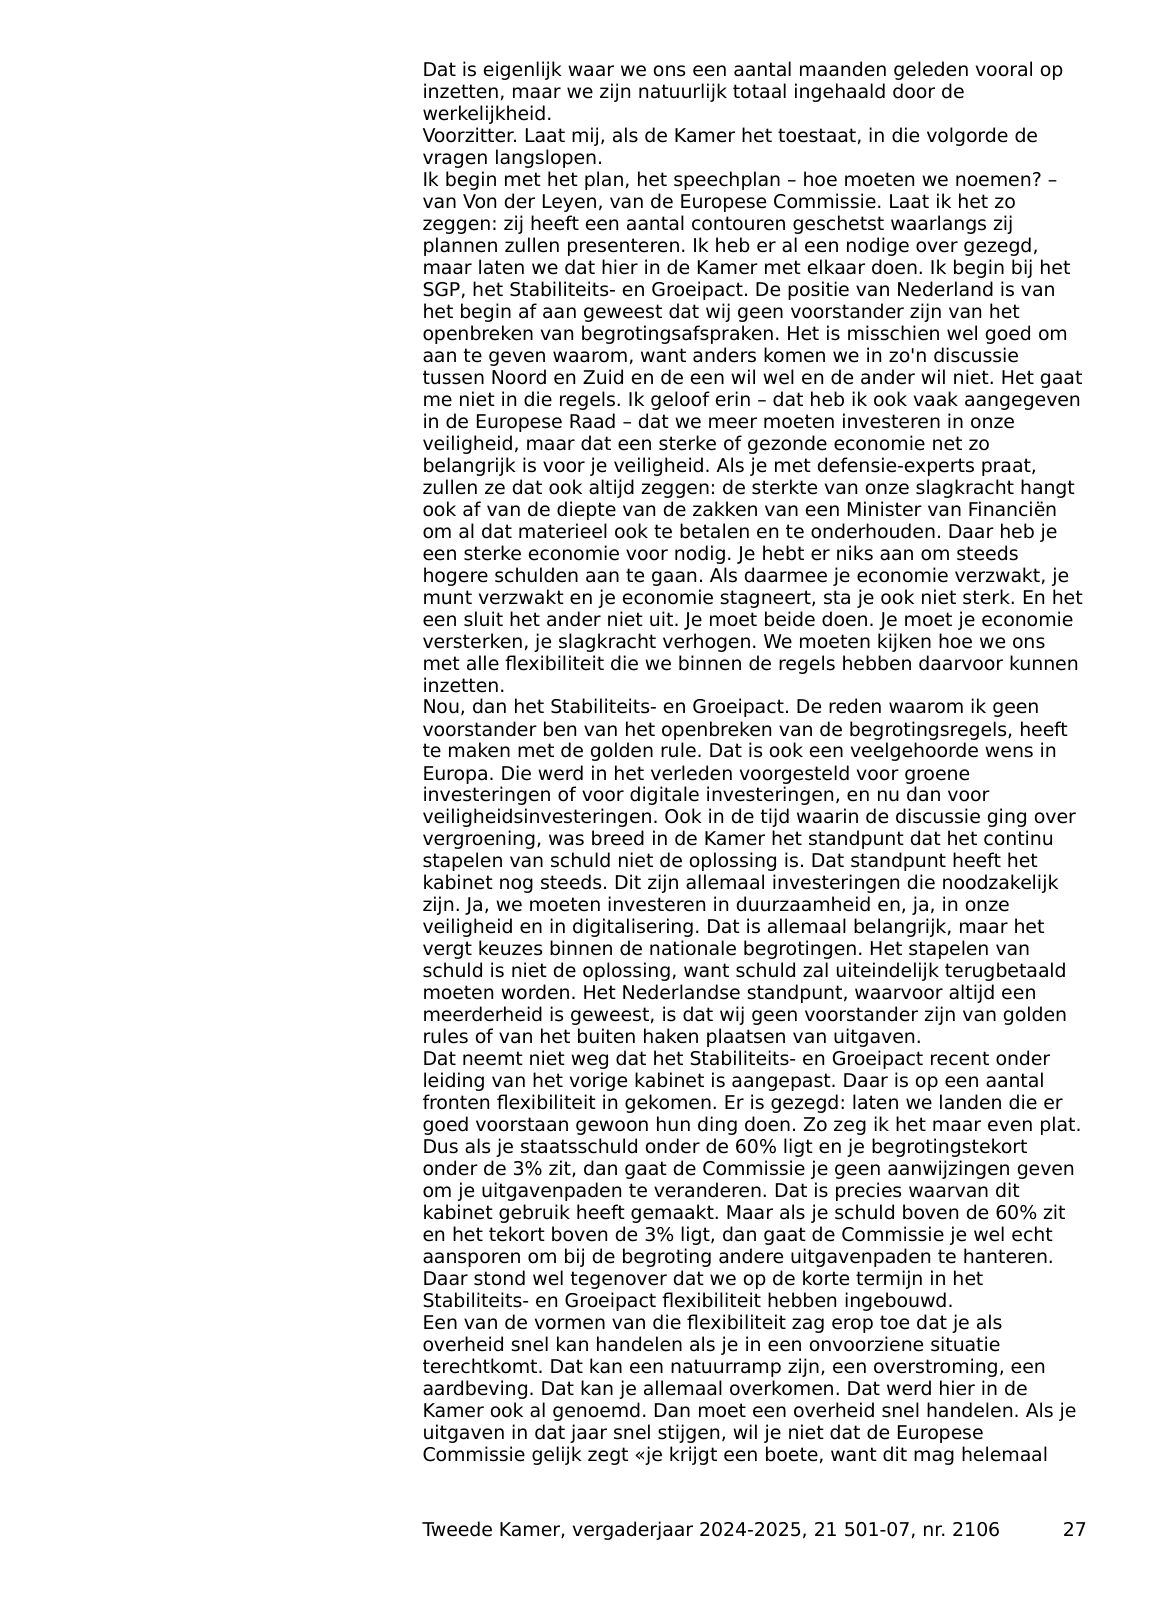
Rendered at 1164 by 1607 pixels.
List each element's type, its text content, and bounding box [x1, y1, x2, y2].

text Voorzitter. Laat mij, als de Kamer het toestaat, in die volgorde de vragen langslopen. [422, 125, 1087, 169]
text Nou, dan het Stabiliteits- en Groeipact. De reden waarom ik geen voorstander ben van het openbreken van de begrotingsregels, heeft te maken met de golden rule. Dat is ook een veelgehoorde wens in Europa. Die werd in het verleden voorgesteld voor groene investeringen of voor digitale investeringen, en nu dan voor veiligheidsinvesteringen. Ook in de tijd waarin de discussie ging over vergroening, was breed in de Kamer het standpunt dat het continu stapelen van schuld niet de oplossing is. Dat standpunt heeft het kabinet nog steeds. Dit zijn allemaal investeringen die noodzakelijk zijn. Ja, we moeten investeren in duurzaamheid en, ja, in onze veiligheid en in digitalisering. Dat is allemaal belangrijk, maar het vergt keuzes binnen de nationale begrotingen. Het stapelen van schuld is niet de oplossing, want schuld zal uiteindelijk terugbetaald moeten worden. Het Nederlandse standpunt, waarvoor altijd een meerderheid is geweest, is dat wij geen voorstander zijn van golden rules of van het buiten haken plaatsen van uitgaven. [422, 696, 1087, 1048]
text Ik begin met het plan, het speechplan – hoe moeten we noemen? – van Von der Leyen, van de Europese Commissie. Laat ik het zo zeggen: zij heeft een aantal contouren geschetst waarlangs zij plannen zullen presenteren. Ik heb er al een nodige over gezegd, maar laten we dat hier in de Kamer met elkaar doen. Ik begin bij het SGP, het Stabiliteits- en Groeipact. De positie van Nederland is van het begin af aan geweest dat wij geen voorstander zijn van het openbreken van begrotingsafspraken. Het is misschien wel goed om aan te geven waarom, want anders komen we in zo'n discussie tussen Noord en Zuid en de een wil wel en de ander wil niet. Het gaat me niet in die regels. Ik geloof erin – dat heb ik ook vaak aangegeven in de Europese Raad – dat we meer moeten investeren in onze veiligheid, maar dat een sterke of gezonde economie net zo belangrijk is voor je veiligheid. Als je met defensie-experts praat, zullen ze dat ook altijd zeggen: de sterkte van onze slagkracht hangt ook af van de diepte van de zakken van een Minister van Financiën om al dat materieel ook te betalen en te onderhouden. Daar heb je een sterke economie voor nodig. Je hebt er niks aan om steeds hogere schulden aan te gaan. Als daarmee je economie verzwakt, je munt verzwakt en je economie stagneert, sta je ook niet sterk. En het een sluit het ander niet uit. Je moet beide doen. Je moet je economie versterken, je slagkracht verhogen. We moeten kijken hoe we ons met alle flexibiliteit die we binnen de regels hebben daarvoor kunnen inzetten. [422, 169, 1087, 696]
text Een van de vormen van die flexibiliteit zag erop toe dat je als overheid snel kan handelen als je in een onvoorziene situatie terechtkomt. Dat kan een natuurramp zijn, een overstroming, een aardbeving. Dat kan je allemaal overkomen. Dat werd hier in de Kamer ook al genoemd. Dan moet een overheid snel handelen. Als je uitgaven in dat jaar snel stijgen, wil je niet dat de Europese Commissie gelijk zegt «je krijgt een boete, want dit mag helemaal [422, 1312, 1087, 1466]
text Dat is eigenlijk waar we ons een aantal maanden geleden vooral op inzetten, maar we zijn natuurlijk totaal ingehaald door de werkelijkheid. [422, 59, 1087, 125]
text Dat neemt niet weg dat het Stabiliteits- en Groeipact recent onder leiding van het vorige kabinet is aangepast. Daar is op een aantal fronten flexibiliteit in gekomen. Er is gezegd: laten we landen die er goed voorstaan gewoon hun ding doen. Zo zeg ik het maar even plat. Dus als je staatsschuld onder de 60% ligt en je begrotingstekort onder de 3% zit, dan gaat de Commissie je geen aanwijzingen geven om je uitgavenpaden te veranderen. Dat is precies waarvan dit kabinet gebruik heeft gemaakt. Maar als je schuld boven de 60% zit en het tekort boven de 3% ligt, dan gaat de Commissie je wel echt aansporen om bij de begroting andere uitgavenpaden te hanteren. Daar stond wel tegenover dat we op de korte termijn in het Stabiliteits- en Groeipact flexibiliteit hebben ingebouwd. [422, 1048, 1087, 1312]
